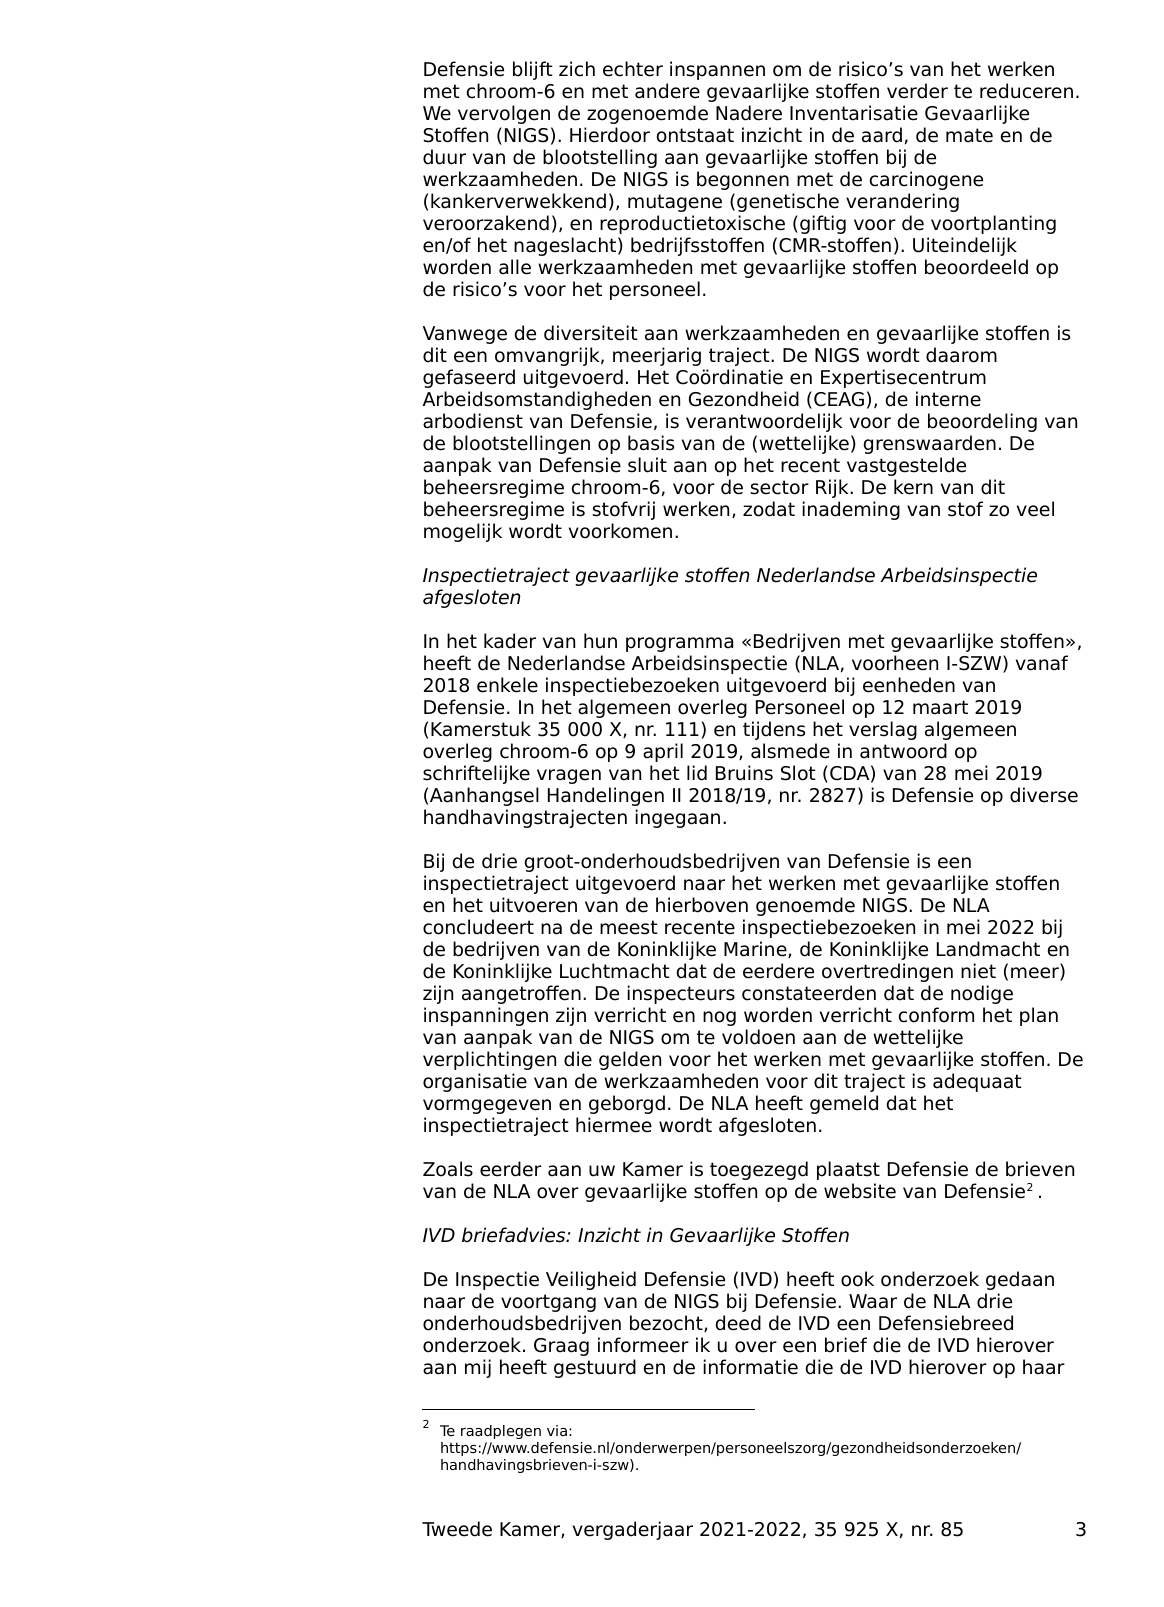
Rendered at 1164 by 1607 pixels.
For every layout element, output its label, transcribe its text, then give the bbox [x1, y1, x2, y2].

text Bij de drie groot-onderhoudsbedrijven van Defensie is een inspectietraject uitgevoerd naar het werken met gevaarlijke stoffen en het uitvoeren van de hierboven genoemde NIGS. De NLA concludeert na de meest recente inspectiebezoeken in mei 2022 bij de bedrijven van de Koninklijke Marine, de Koninklijke Landmacht en de Koninklijke Luchtmacht dat de eerdere overtredingen niet (meer) zijn aangetroffen. De inspecteurs constateerden dat de nodige inspanningen zijn verricht en nog worden verricht conform het plan van aanpak van de NIGS om te voldoen aan de wettelijke verplichtingen die gelden voor het werken met gevaarlijke stoffen. De organisatie van de werkzaamheden voor dit traject is adequaat vormgegeven en geborgd. De NLA heeft gemeld dat het inspectietraject hiermee wordt afgesloten. [422, 851, 1087, 1137]
text De Inspectie Veiligheid Defensie (IVD) heeft ook onderzoek gedaan naar de voortgang van de NIGS bij Defensie. Waar de NLA drie onderhoudsbedrijven bezocht, deed de IVD een Defensiebreed onderzoek. Graag informeer ik u over een brief die de IVD hierover aan mij heeft gestuurd en de informatie die de IVD hierover op haar [422, 1269, 1087, 1379]
text Te raadplegen via: https://www.defensie.nl/onderwerpen/personeelszorg/gezondheidsonderzoeken/handhavingsbrieven-i-szw). [422, 1418, 1087, 1474]
subtitle Inspectietraject gevaarlijke stoffen Nederlandse Arbeidsinspectie afgesloten [422, 565, 1087, 609]
text Defensie blijft zich echter inspannen om de risico’s van het werken met chroom-6 en met andere gevaarlijke stoffen verder te reduceren. We vervolgen de zogenoemde Nadere Inventarisatie Gevaarlijke Stoffen (NIGS). Hierdoor ontstaat inzicht in de aard, de mate en de duur van de blootstelling aan gevaarlijke stoffen bij de werkzaamheden. De NIGS is begonnen met de carcinogene (kankerverwekkend), mutagene (genetische verandering veroorzakend), en reproductietoxische (giftig voor de voortplanting en/of het nageslacht) bedrijfsstoffen (CMR-stoffen). Uiteindelijk worden alle werkzaamheden met gevaarlijke stoffen beoordeeld op de risico’s voor het personeel. [422, 59, 1087, 301]
text Vanwege de diversiteit aan werkzaamheden en gevaarlijke stoffen is dit een omvangrijk, meerjarig traject. De NIGS wordt daarom gefaseerd uitgevoerd. Het Coördinatie en Expertisecentrum Arbeidsomstandigheden en Gezondheid (CEAG), de interne arbodienst van Defensie, is verantwoordelijk voor de beoordeling van de blootstellingen op basis van de (wettelijke) grenswaarden. De aanpak van Defensie sluit aan op het recent vastgestelde beheersregime chroom-6, voor de sector Rijk. De kern van dit beheersregime is stofvrij werken, zodat inademing van stof zo veel mogelijk wordt voorkomen. [422, 323, 1087, 543]
text In het kader van hun programma «Bedrijven met gevaarlijke stoffen», heeft de Nederlandse Arbeidsinspectie (NLA, voorheen I-SZW) vanaf 2018 enkele inspectiebezoeken uitgevoerd bij eenheden van Defensie. In het algemeen overleg Personeel op 12 maart 2019 (Kamerstuk 35 000 X, nr. 111) en tijdens het verslag algemeen overleg chroom-6 op 9 april 2019, alsmede in antwoord op schriftelijke vragen van het lid Bruins Slot (CDA) van 28 mei 2019 (Aanhangsel Handelingen II 2018/19, nr. 2827) is Defensie op diverse handhavingstrajecten ingegaan. [422, 631, 1087, 829]
subtitle IVD briefadvies: Inzicht in Gevaarlijke Stoffen [422, 1225, 1087, 1247]
text Zoals eerder aan uw Kamer is toegezegd plaatst Defensie de brieven van de NLA over gevaarlijke stoffen op de website van Defensie. [422, 1159, 1087, 1203]
